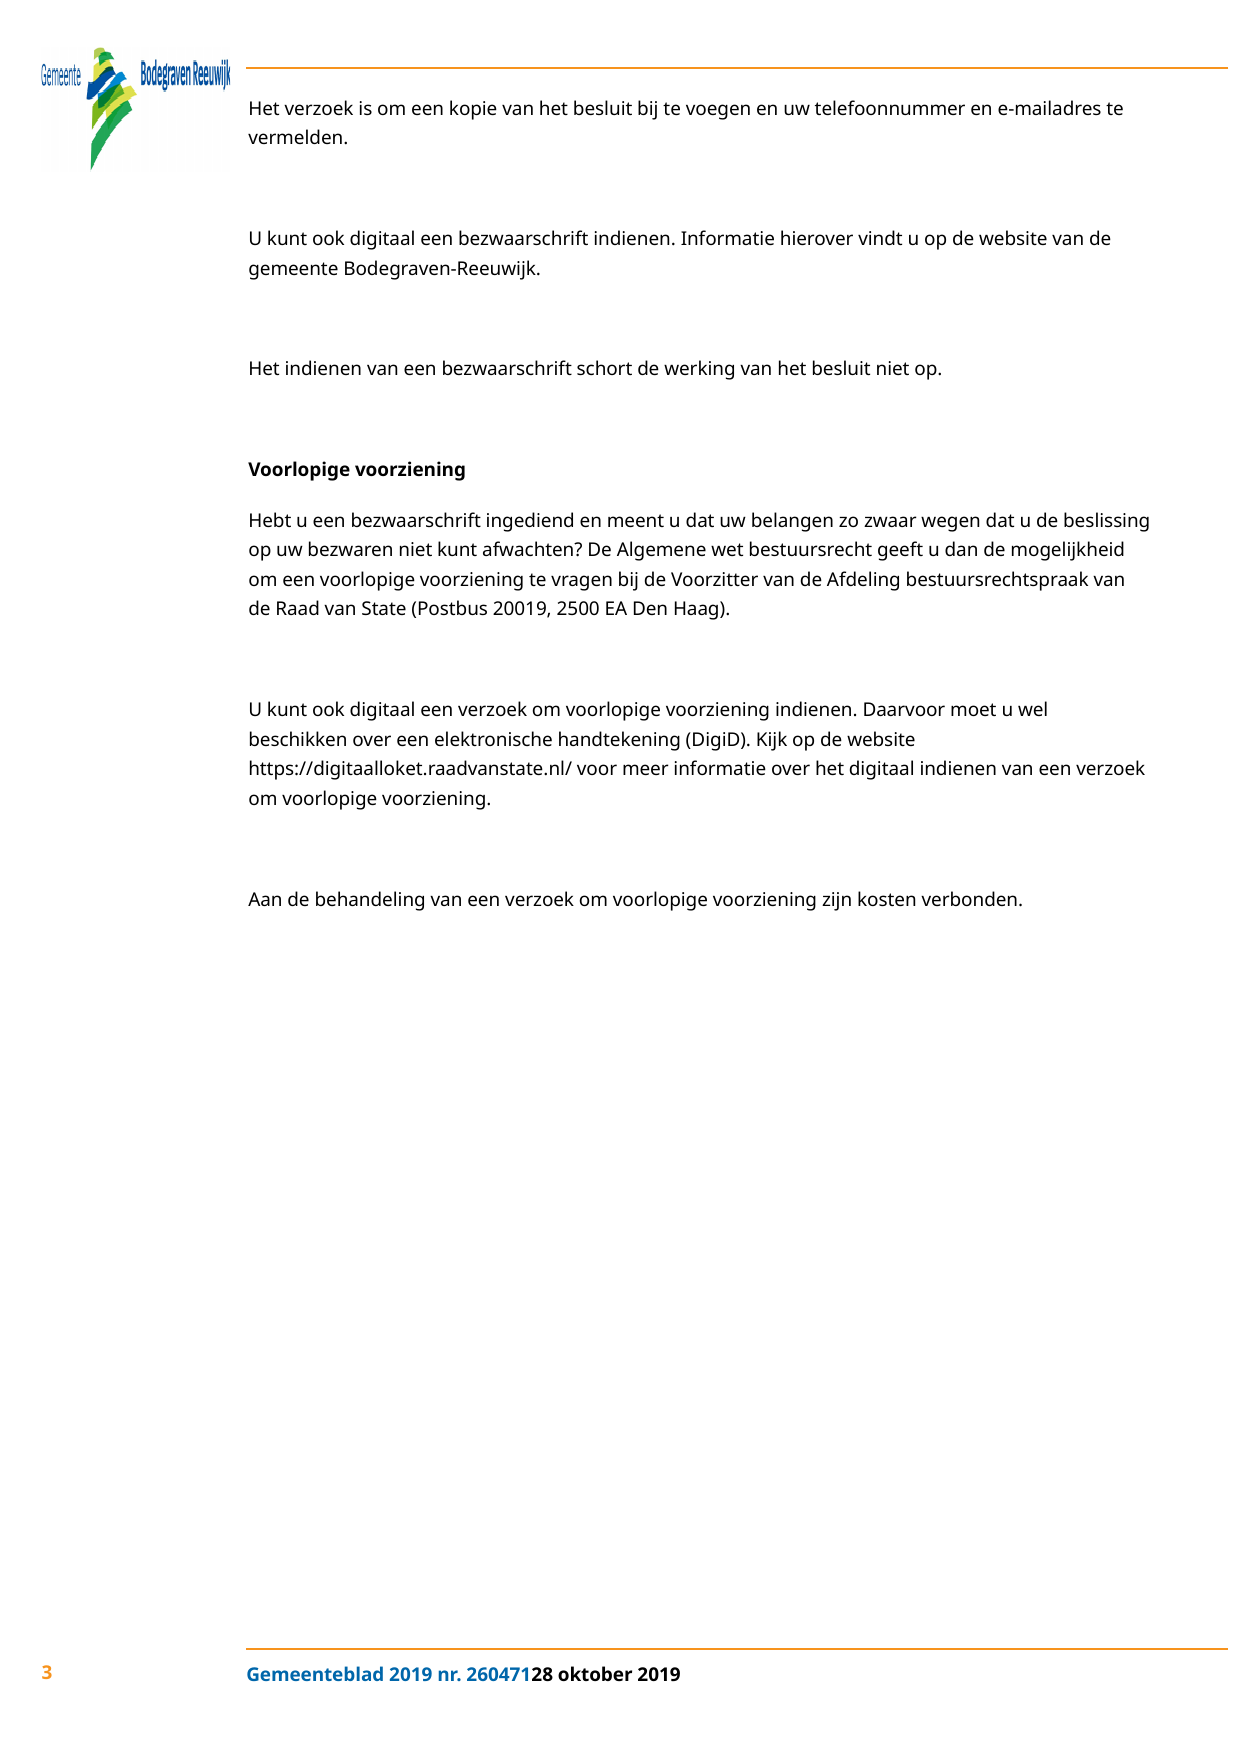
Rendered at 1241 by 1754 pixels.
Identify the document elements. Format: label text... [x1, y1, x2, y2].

text Het indienen van een bezwaarschrift schort de werking van het besluit niet op. [248, 356, 1152, 381]
text Aan de behandeling van een verzoek om voorlopige voorziening zijn kosten verbonden. [248, 886, 1152, 912]
text Voorlopige voorziening [248, 456, 1152, 482]
text U kunt ook digitaal een bezwaarschrift indienen. Informatie hierover vindt u op de website van de gemeente Bodegraven-Reeuwijk. [248, 225, 1152, 281]
text Het verzoek is om een kopie van het besluit bij te voegen en uw telefoonnummer en e-mailadres te vermelden. [248, 95, 1152, 150]
picture [41, 47, 231, 172]
text Hebt u een bezwaarschrift ingediend en meent u dat uw belangen zo zwaar wegen dat u de beslissing op uw bezwaren niet kunt afwachten? De Algemene wet bestuursrecht geeft u dan de mogelijkheid om een voorlopige voorziening te vragen bij de Voorzitter van de Afdeling bestuursrechtspraak van de Raad van State (Postbus 20019, 2500 EA Den Haag). [248, 507, 1152, 621]
text U kunt ook digitaal een verzoek om voorlopige voorziening indienen. Daarvoor moet u wel beschikken over een elektronische handtekening (DigiD). Kijk op de website https://digitaalloket.raadvanstate.nl/ voor meer informatie over het digitaal indienen van een verzoek om voorlopige voorziening. [248, 696, 1152, 811]
